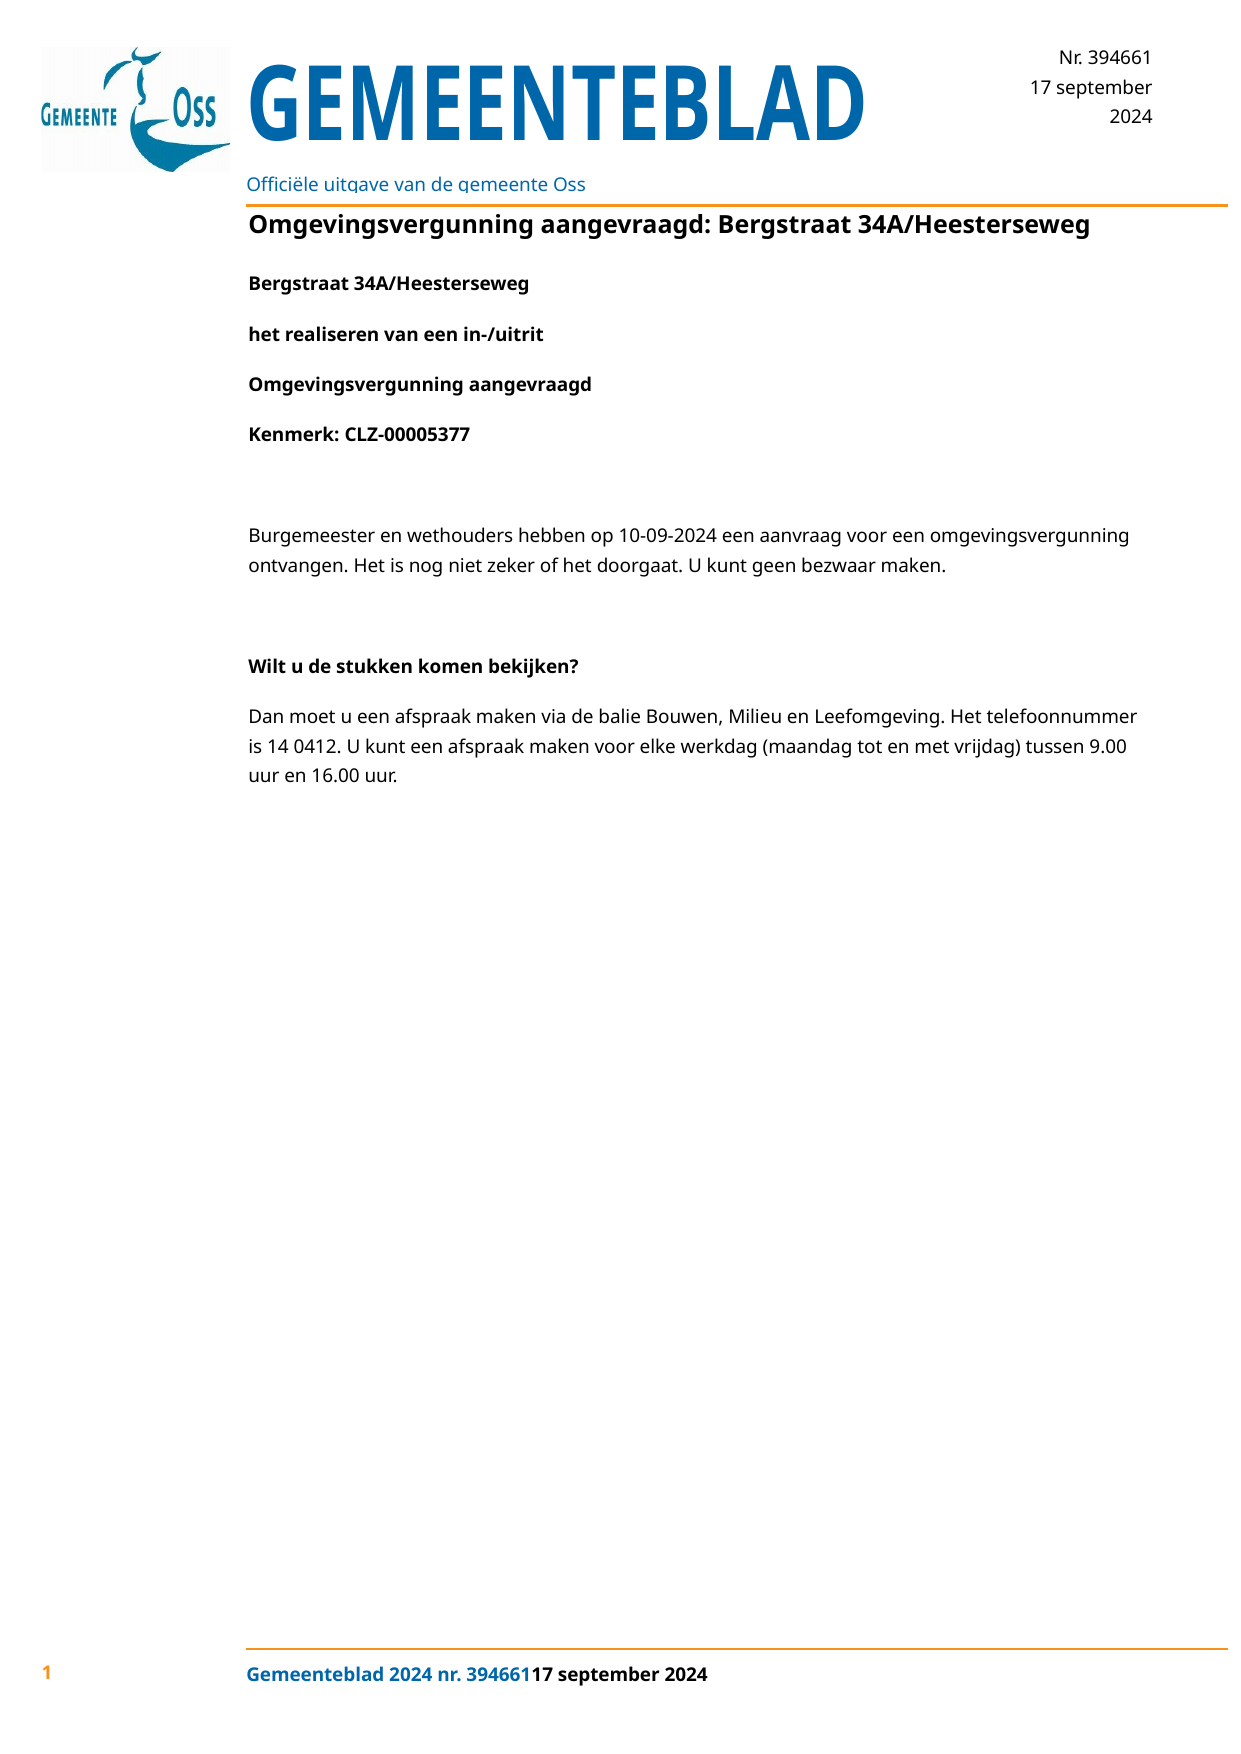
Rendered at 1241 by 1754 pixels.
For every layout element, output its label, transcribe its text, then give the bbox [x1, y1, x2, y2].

text Wilt u de stukken komen bekijken? [248, 653, 1152, 678]
text Kenmerk: CLZ-00005377 [248, 422, 1152, 447]
text Bergstraat 34A/Heesterseweg [248, 270, 1152, 296]
text Omgevingsvergunning aangevraagd: Bergstraat 34A/Heesterseweg [248, 207, 1152, 241]
text Dan moet u een afspraak maken via de balie Bouwen, Milieu en Leefomgeving. Het telefoonnummer is 14 0412. U kunt een afspraak maken voor elke werkdag (maandag tot en met vrijdag) tussen 9.00 uur en 16.00 uur. [248, 703, 1152, 788]
picture [41, 47, 231, 172]
text Burgemeester en wethouders hebben op 10-09-2024 een aanvraag voor een omgevingsvergunning ontvangen. Het is nog niet zeker of het doorgaat. U kunt geen bezwaar maken. [248, 522, 1152, 578]
text Omgevingsvergunning aangevraagd [248, 371, 1152, 397]
text het realiseren van een in-/uitrit [248, 321, 1152, 346]
